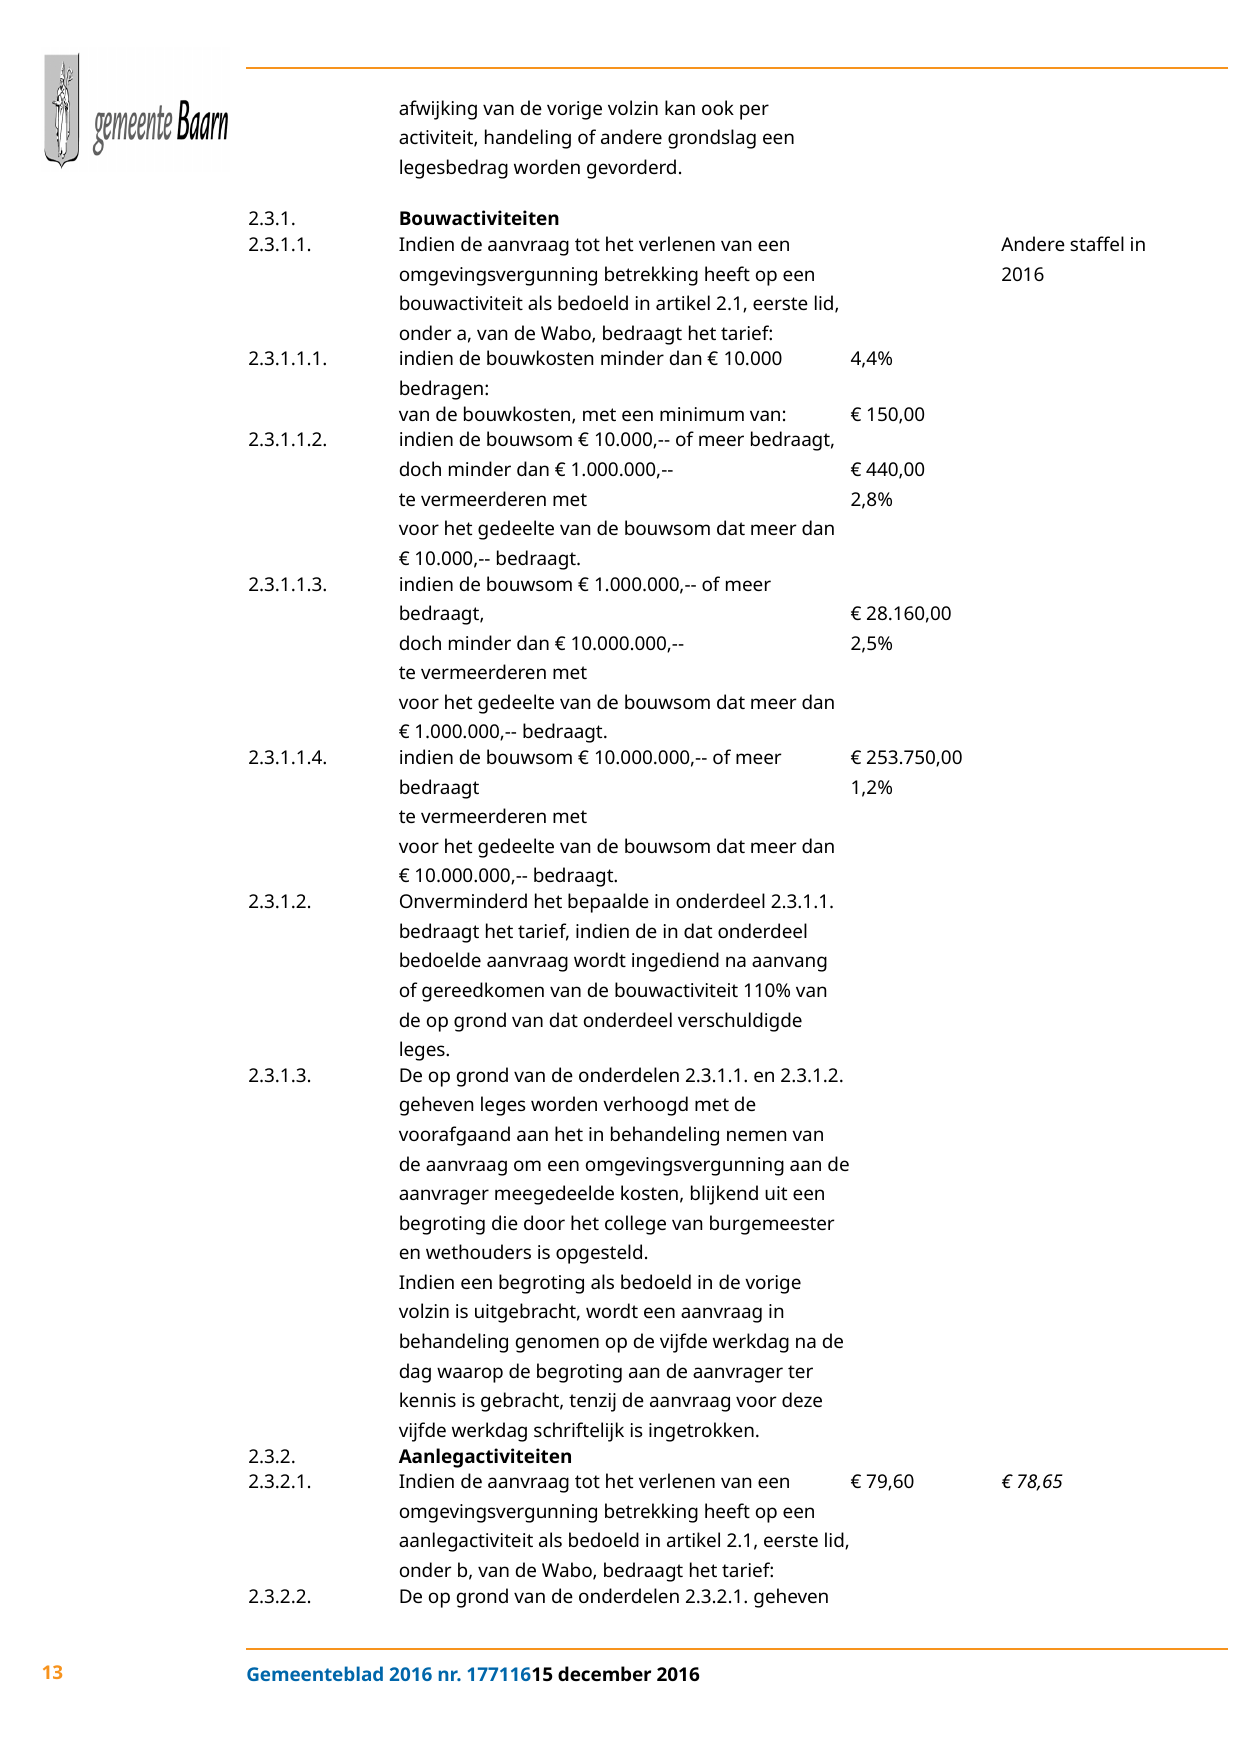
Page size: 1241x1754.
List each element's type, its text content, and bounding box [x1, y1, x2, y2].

table_cell 2.3.1.1.3. [248, 571, 398, 744]
table_cell 2.3.1.1. [248, 231, 398, 346]
table_cell Aanlegactiviteiten [399, 1443, 850, 1468]
table_cell [850, 1062, 1001, 1443]
table_cell afwijking van de vorige volzin kan ook per activiteit, handeling of andere grondslag een legesbedrag worden gevorderd. [399, 95, 850, 180]
table_cell € 150,00 [850, 401, 1001, 427]
table_cell [248, 180, 398, 205]
table_cell 2.3.1.2. [248, 889, 398, 1062]
table_cell indien de bouwsom € 10.000,-- of meer bedraagt, doch minder dan € 1.000.000,-- te vermeerderen met voor het gedeelte van de bouwsom dat meer dan € 10.000,-- bedraagt. [399, 427, 850, 571]
table_cell [248, 401, 398, 427]
table_cell [1001, 744, 1152, 888]
table_cell € 28.160,00 2,5% [850, 571, 1001, 744]
table_cell 2.3.2.1. [248, 1469, 398, 1583]
table_cell € 78,65 [1001, 1469, 1152, 1583]
table_cell [1001, 346, 1152, 401]
table_cell 2.3.1.1.4. [248, 744, 398, 888]
table_cell 2.3.1. [248, 205, 398, 231]
table_cell Bouwactiviteiten [399, 205, 850, 231]
table_cell [850, 1583, 1001, 1609]
table_cell Andere staffel in 2016 [1001, 231, 1152, 346]
table_cell 2.3.1.1.2. [248, 427, 398, 571]
table_cell [1001, 1583, 1152, 1609]
table_cell [1001, 889, 1152, 1062]
table_cell van de bouwkosten, met een minimum van: [399, 401, 850, 427]
table_cell [850, 205, 1001, 231]
table_cell [1001, 180, 1152, 205]
table_cell De op grond van de onderdelen 2.3.1.1. en 2.3.1.2. geheven leges worden verhoogd met de voorafgaand aan het in behandeling nemen van de aanvraag om een omgevingsvergunning aan de aanvrager meegedeelde kosten, blijkend uit een begroting die door het college van burgemeester en wethouders is opgesteld. Indien een begroting als bedoeld in de vorige volzin is uitgebracht, wordt een aanvraag in behandeling genomen op de vijfde werkdag na de dag waarop de begroting aan de aanvrager ter kennis is gebracht, tenzij de aanvraag voor deze vijfde werkdag schriftelijk is ingetrokken. [399, 1062, 850, 1443]
table_cell [1001, 571, 1152, 744]
table_cell Indien de aanvraag tot het verlenen van een omgevingsvergunning betrekking heeft op een aanlegactiviteit als bedoeld in artikel 2.1, eerste lid, onder b, van de Wabo, bedraagt het tarief: [399, 1469, 850, 1583]
table_cell 2.3.2. [248, 1443, 398, 1468]
table_cell 2.3.1.1.1. [248, 346, 398, 401]
table_cell 4,4% [850, 346, 1001, 401]
table_cell € 253.750,00 1,2% [850, 744, 1001, 888]
table_cell De op grond van de onderdelen 2.3.2.1. geheven [399, 1583, 850, 1609]
table_cell [1001, 1062, 1152, 1443]
table_cell Indien de aanvraag tot het verlenen van een omgevingsvergunning betrekking heeft op een bouwactiviteit als bedoeld in artikel 2.1, eerste lid, onder a, van de Wabo, bedraagt het tarief: [399, 231, 850, 346]
table_cell [850, 889, 1001, 1062]
table_cell € 440,00 2,8% [850, 427, 1001, 571]
table_cell [248, 95, 398, 180]
table_cell Onverminderd het bepaalde in onderdeel 2.3.1.1. bedraagt het tarief, indien de in dat onderdeel bedoelde aanvraag wordt ingediend na aanvang of gereedkomen van de bouwactiviteit 110% van de op grond van dat onderdeel verschuldigde leges. [399, 889, 850, 1062]
table_cell indien de bouwsom € 1.000.000,-- of meer bedraagt, doch minder dan € 10.000.000,-- te vermeerderen met voor het gedeelte van de bouwsom dat meer dan € 1.000.000,-- bedraagt. [399, 571, 850, 744]
table_cell [850, 95, 1001, 180]
table_cell [1001, 427, 1152, 571]
picture [41, 47, 231, 172]
table_cell [399, 180, 850, 205]
table_cell 2.3.2.2. [248, 1583, 398, 1609]
table_cell indien de bouwkosten minder dan € 10.000 bedragen: [399, 346, 850, 401]
table_cell indien de bouwsom € 10.000.000,-- of meer bedraagt te vermeerderen met voor het gedeelte van de bouwsom dat meer dan € 10.000.000,-- bedraagt. [399, 744, 850, 888]
table_cell [1001, 95, 1152, 180]
table_cell € 79,60 [850, 1469, 1001, 1583]
table_cell [850, 180, 1001, 205]
table_cell [1001, 205, 1152, 231]
table_cell [1001, 401, 1152, 427]
table_cell [850, 1443, 1001, 1468]
table_cell [1001, 1443, 1152, 1468]
table_cell 2.3.1.3. [248, 1062, 398, 1443]
table_cell [850, 231, 1001, 346]
